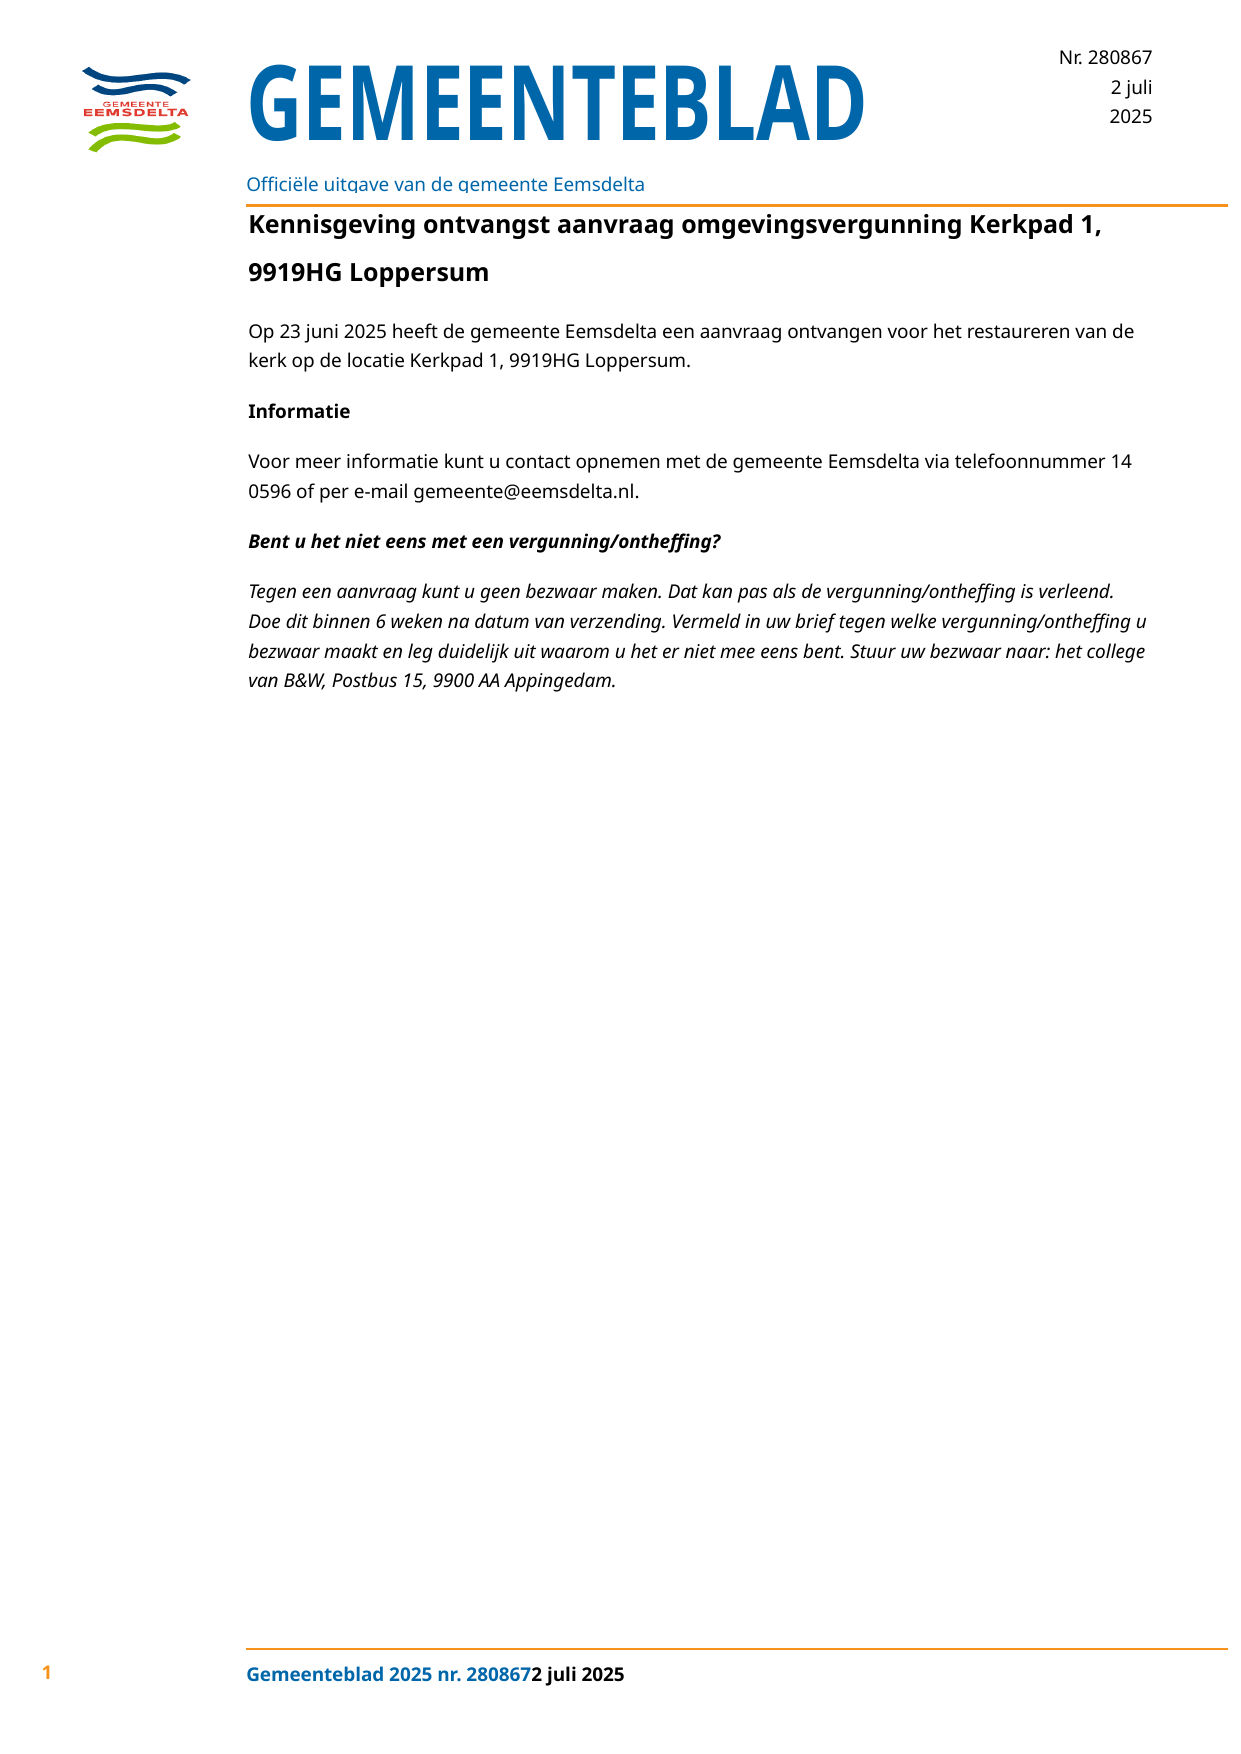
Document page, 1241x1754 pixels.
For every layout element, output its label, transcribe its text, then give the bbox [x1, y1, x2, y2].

text Tegen een aanvraag kunt u geen bezwaar maken. Dat kan pas als de vergunning/ontheffing is verleend. Doe dit binnen 6 weken na datum van verzending. Vermeld in uw brief tegen welke vergunning/ontheffing u bezwaar maakt en leg duidelijk uit waarom u het er niet mee eens bent. Stuur uw bezwaar naar: het college van B&W, Postbus 15, 9900 AA Appingedam. [248, 579, 1152, 693]
picture [41, 47, 231, 172]
text Kennisgeving ontvangst aanvraag omgevingsvergunning Kerkpad 1, 9919HG Loppersum [248, 207, 1152, 288]
text Voor meer informatie kunt u contact opnemen met de gemeente Eemsdelta via telefoonnummer 14 0596 of per e-mail gemeente@eemsdelta.nl. [248, 448, 1152, 504]
text Bent u het niet eens met een vergunning/ontheffing? [248, 528, 1152, 554]
text Op 23 juni 2025 heeft de gemeente Eemsdelta een aanvraag ontvangen voor het restaureren van de kerk op de locatie Kerkpad 1, 9919HG Loppersum. [248, 318, 1152, 373]
text Informatie [248, 398, 1152, 424]
